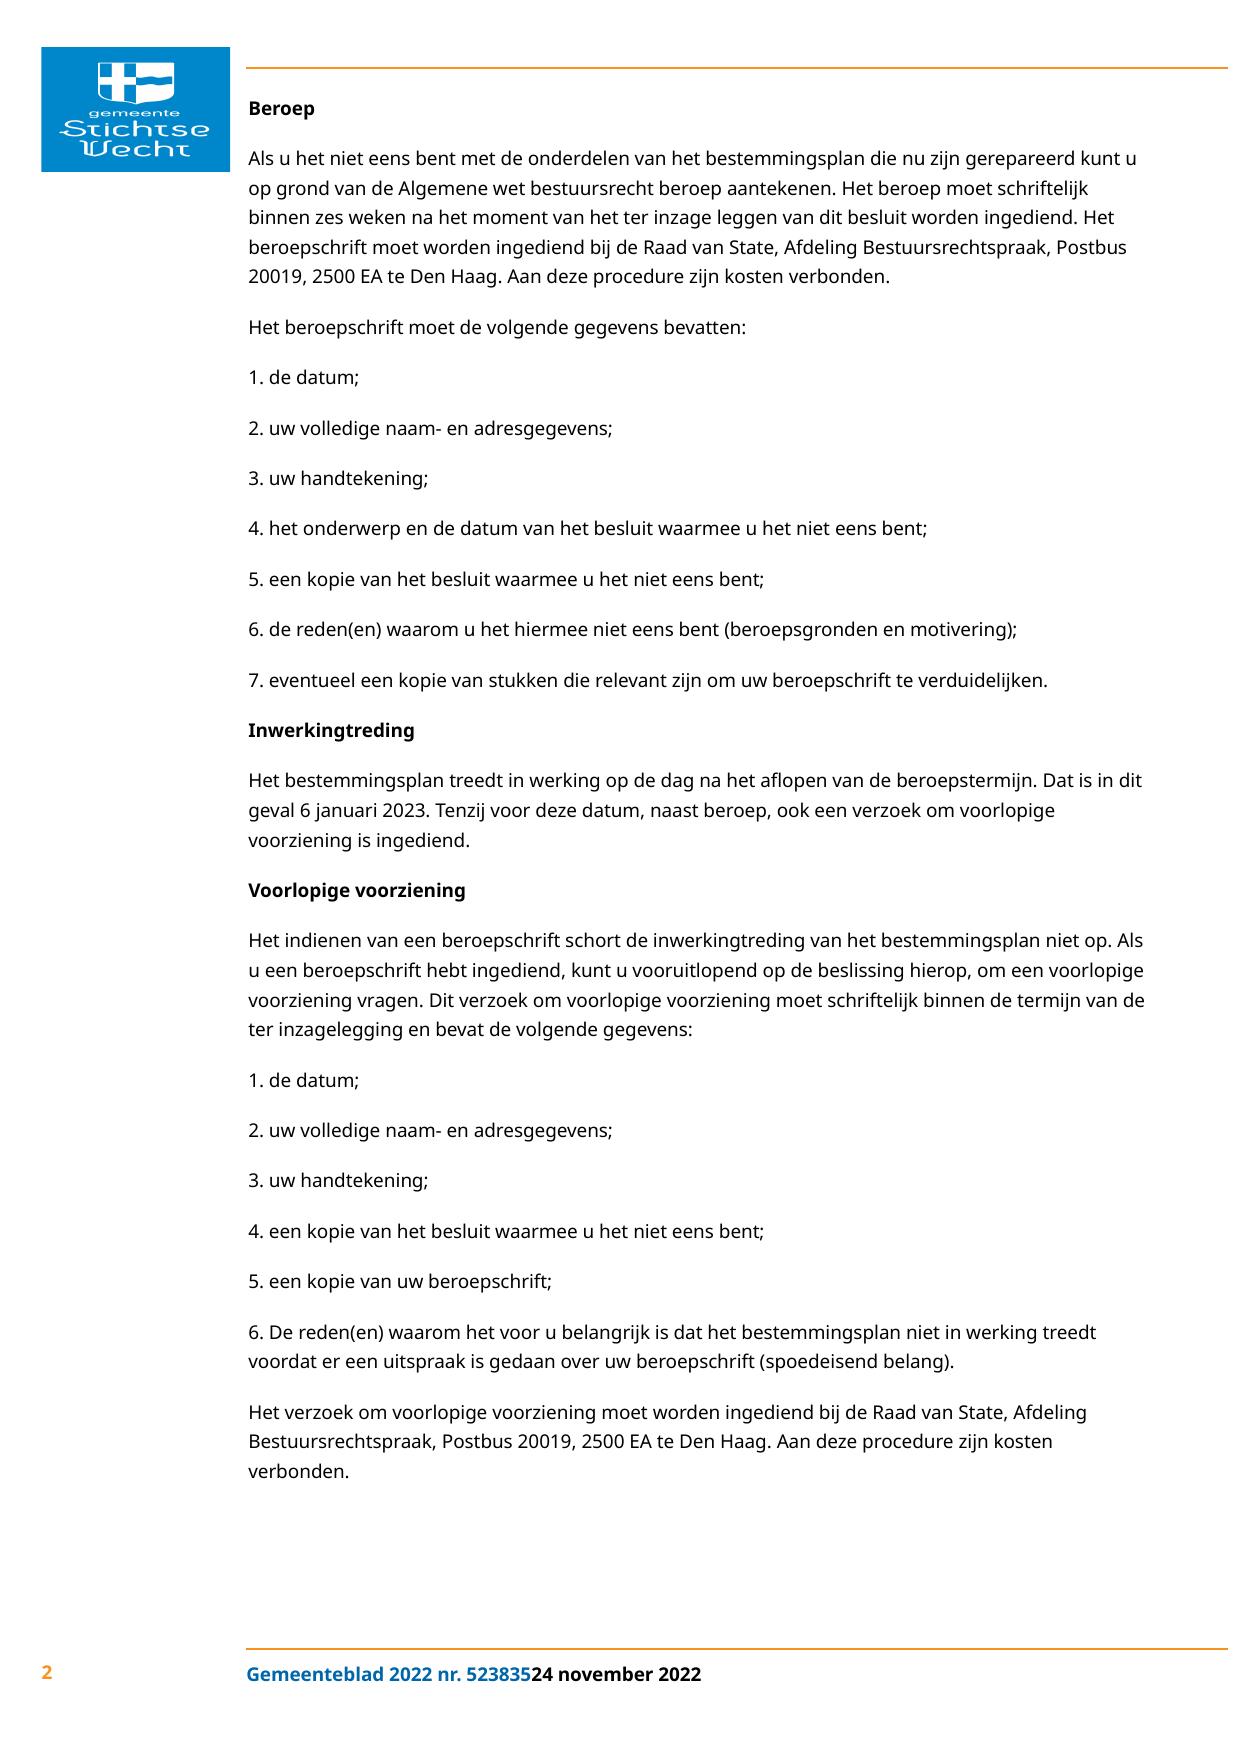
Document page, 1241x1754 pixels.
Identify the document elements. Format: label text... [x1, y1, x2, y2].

text Voorlopige voorziening [248, 877, 1152, 903]
text 5. een kopie van uw beroepschrift; [248, 1268, 1152, 1294]
text 1. de datum; [248, 1067, 1152, 1093]
text 7. eventueel een kopie van stukken die relevant zijn om uw beroepschrift te verduidelijken. [248, 667, 1152, 693]
text 6. De reden(en) waarom het voor u belangrijk is dat het bestemmingsplan niet in werking treedt voordat er een uitspraak is gedaan over uw beroepschrift (spoedeisend belang). [248, 1319, 1152, 1374]
text 5. een kopie van het besluit waarmee u het niet eens bent; [248, 566, 1152, 592]
text 4. een kopie van het besluit waarmee u het niet eens bent; [248, 1218, 1152, 1244]
text 3. uw handtekening; [248, 465, 1152, 491]
text Het verzoek om voorlopige voorziening moet worden ingediend bij de Raad van State, Afdeling Bestuursrechtspraak, Postbus 20019, 2500 EA te Den Haag. Aan deze procedure zijn kosten verbonden. [248, 1399, 1152, 1484]
text 2. uw volledige naam- en adresgegevens; [248, 415, 1152, 441]
text 6. de reden(en) waarom u het hiermee niet eens bent (beroepsgronden en motivering); [248, 616, 1152, 642]
text Het bestemmingsplan treedt in werking op de dag na het aflopen van de beroepstermijn. Dat is in dit geval 6 januari 2023. Tenzij voor deze datum, naast beroep, ook een verzoek om voorlopige voorziening is ingediend. [248, 768, 1152, 853]
text 4. het onderwerp en de datum van het besluit waarmee u het niet eens bent; [248, 516, 1152, 541]
text 3. uw handtekening; [248, 1168, 1152, 1193]
text Het beroepschrift moet de volgende gegevens bevatten: [248, 314, 1152, 340]
text Als u het niet eens bent met de onderdelen van het bestemmingsplan die nu zijn gerepareerd kunt u op grond van de Algemene wet bestuursrecht beroep aantekenen. Het beroep moet schriftelijk binnen zes weken na het moment van het ter inzage leggen van dit besluit worden ingediend. Het beroepschrift moet worden ingediend bij de Raad van State, Afdeling Bestuursrechtspraak, Postbus 20019, 2500 EA te Den Haag. Aan deze procedure zijn kosten verbonden. [248, 145, 1152, 289]
picture [99, 63, 135, 101]
text Beroep [248, 95, 1152, 121]
text 2. uw volledige naam- en adresgegevens; [248, 1117, 1152, 1143]
text Het indienen van een beroepschrift schort de inwerkingtreding van het bestemmingsplan niet op. Als u een beroepschrift hebt ingediend, kunt u vooruitlopend op de beslissing hierop, om een voorlopige voorziening vragen. Dit verzoek om voorlopige voorziening moet schriftelijk binnen de termijn van de ter inzagelegging en bevat de volgende gegevens: [248, 928, 1152, 1042]
text 1. de datum; [248, 364, 1152, 390]
picture [137, 63, 174, 103]
text Inwerkingtreding [248, 717, 1152, 743]
